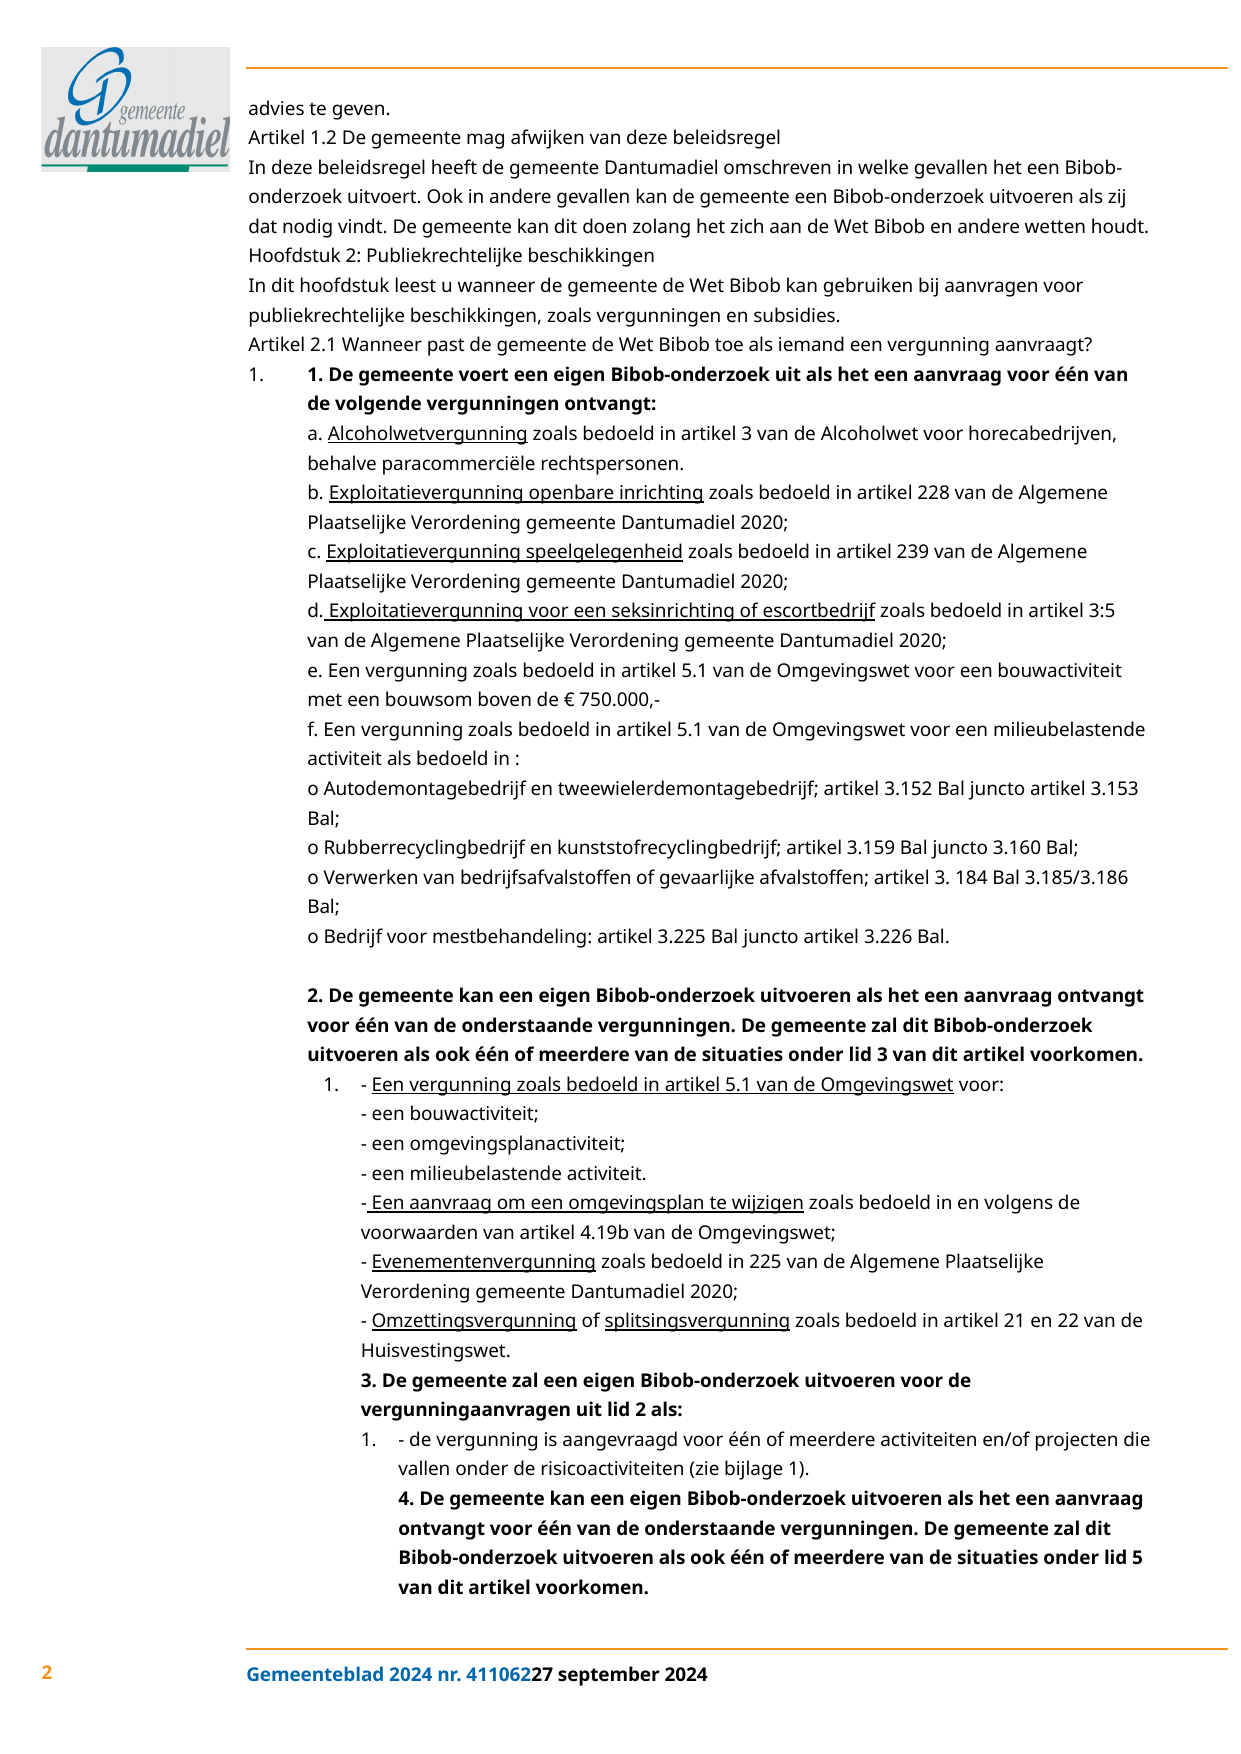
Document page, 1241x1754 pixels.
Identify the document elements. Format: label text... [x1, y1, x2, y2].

text In deze beleidsregel heeft de gemeente Dantumadiel omschreven in welke gevallen het een Bibob-onderzoek uitvoert. Ook in andere gevallen kan de gemeente een Bibob-onderzoek uitvoeren als zij dat nodig vindt. De gemeente kan dit doen zolang het zich aan de Wet Bibob en andere wetten houdt. [248, 154, 1152, 239]
list - een bouwactiviteit; [323, 1101, 1152, 1126]
text Artikel 2.1 Wanneer past de gemeente de Wet Bibob toe als iemand een vergunning aanvraagt? [248, 331, 1152, 357]
list a. Alcoholwetvergunning zoals bedoeld in artikel 3 van de Alcoholwet voor horecabedrijven, behalve paracommerciële rechtspersonen. [248, 420, 1152, 476]
list o Rubberrecyclingbedrijf en kunststofrecyclingbedrijf; artikel 3.159 Bal juncto 3.160 Bal; [248, 834, 1152, 860]
text advies te geven. [248, 95, 1152, 121]
list o Verwerken van bedrijfsafvalstoffen of gevaarlijke afvalstoffen; artikel 3. 184 Bal 3.185/3.186 Bal; [248, 864, 1152, 919]
list - Een aanvraag om een omgevingsplan te wijzigen zoals bedoeld in en volgens de voorwaarden van artikel 4.19b van de Omgevingswet; [323, 1189, 1152, 1245]
list 1. De gemeente voert een eigen Bibob-onderzoek uit als het een aanvraag voor één van de volgende vergunningen ontvangt: [248, 361, 1152, 416]
text In dit hoofdstuk leest u wanneer de gemeente de Wet Bibob kan gebruiken bij aanvragen voor publiekrechtelijke beschikkingen, zoals vergunningen en subsidies. [248, 272, 1152, 328]
list - Evenementenvergunning zoals bedoeld in 225 van de Algemene Plaatselijke Verordening gemeente Dantumadiel 2020; [323, 1248, 1152, 1304]
list o Autodemontagebedrijf en tweewielerdemontagebedrijf; artikel 3.152 Bal juncto artikel 3.153 Bal; [248, 775, 1152, 831]
list - Omzettingsvergunning of splitsingsvergunning zoals bedoeld in artikel 21 en 22 van de Huisvestingswet. [323, 1308, 1152, 1363]
list - een omgevingsplanactiviteit; [323, 1130, 1152, 1156]
text Artikel 1.2 De gemeente mag afwijken van deze beleidsregel [248, 124, 1152, 150]
picture [41, 47, 231, 172]
list f. Een vergunning zoals bedoeld in artikel 5.1 van de Omgevingswet voor een milieubelastende activiteit als bedoeld in : [248, 716, 1152, 771]
list 4. De gemeente kan een eigen Bibob-onderzoek uitvoeren als het een aanvraag ontvangt voor één van de onderstaande vergunningen. De gemeente zal dit Bibob-onderzoek uitvoeren als ook één of meerdere van de situaties onder lid 5 van dit artikel voorkomen. [361, 1485, 1152, 1600]
list 2. De gemeente kan een eigen Bibob-onderzoek uitvoeren als het een aanvraag ontvangt voor één van de onderstaande vergunningen. De gemeente zal dit Bibob-onderzoek uitvoeren als ook één of meerdere van de situaties onder lid 3 van dit artikel voorkomen. [248, 982, 1152, 1067]
list - een milieubelastende activiteit. [323, 1160, 1152, 1186]
list b. Exploitatievergunning openbare inrichting zoals bedoeld in artikel 228 van de Algemene Plaatselijke Verordening gemeente Dantumadiel 2020; [248, 479, 1152, 535]
text Hoofdstuk 2: Publiekrechtelijke beschikkingen [248, 243, 1152, 268]
list e. Een vergunning zoals bedoeld in artikel 5.1 van de Omgevingswet voor een bouwactiviteit met een bouwsom boven de € 750.000,- [248, 657, 1152, 712]
list d. Exploitatievergunning voor een seksinrichting of escortbedrijf zoals bedoeld in artikel 3:5 van de Algemene Plaatselijke Verordening gemeente Dantumadiel 2020; [248, 598, 1152, 653]
list - Een vergunning zoals bedoeld in artikel 5.1 van de Omgevingswet voor: [323, 1071, 1152, 1097]
list 3. De gemeente zal een eigen Bibob-onderzoek uitvoeren voor de vergunningaanvragen uit lid 2 als: [323, 1367, 1152, 1422]
list c. Exploitatievergunning speelgelegenheid zoals bedoeld in artikel 239 van de Algemene Plaatselijke Verordening gemeente Dantumadiel 2020; [248, 538, 1152, 594]
list - de vergunning is aangevraagd voor één of meerdere activiteiten en/of projecten die vallen onder de risicoactiviteiten (zie bijlage 1). [361, 1426, 1152, 1481]
list o Bedrijf voor mestbehandeling: artikel 3.225 Bal juncto artikel 3.226 Bal. [248, 923, 1152, 949]
